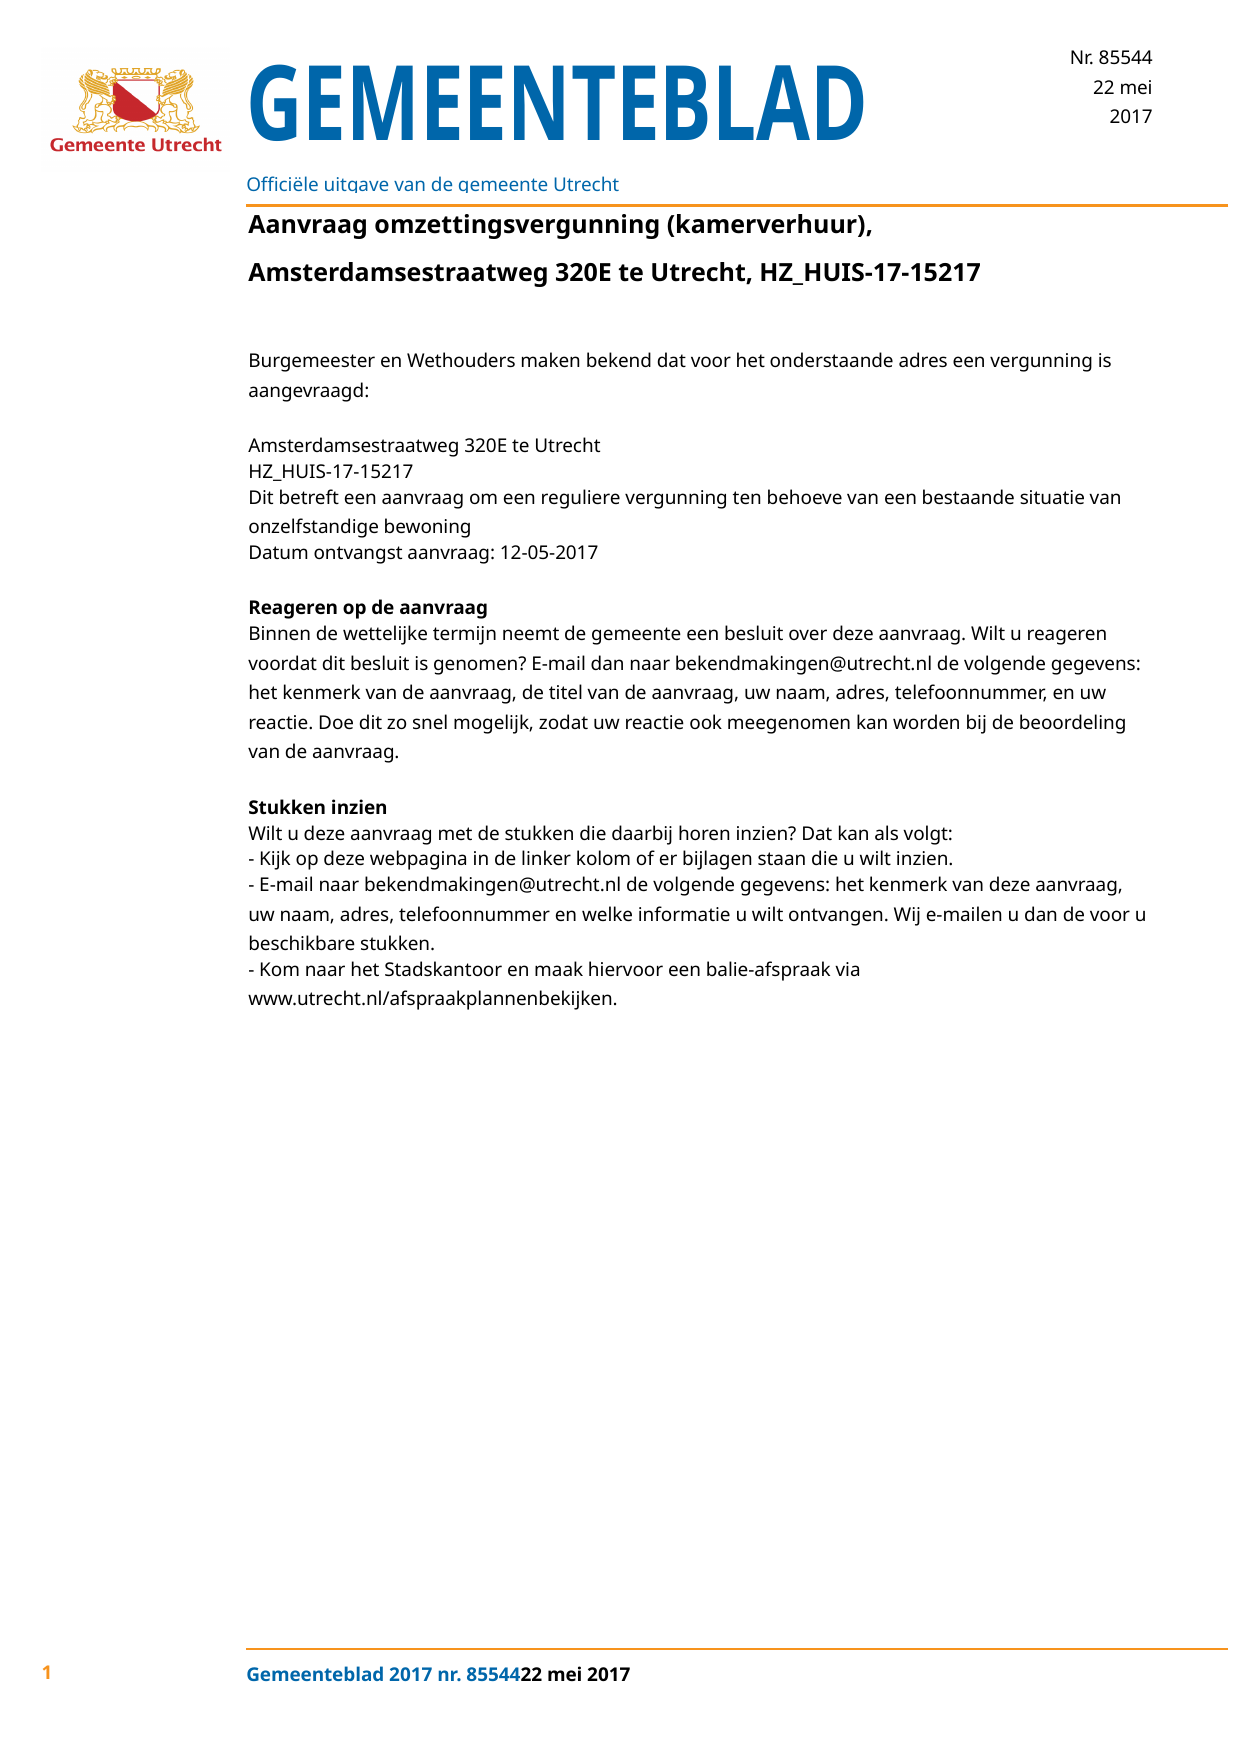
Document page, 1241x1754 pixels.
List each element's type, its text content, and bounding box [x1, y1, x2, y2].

table_cell Datum ontvangst aanvraag: 12-05-2017 [248, 539, 1152, 594]
table_cell Binnen de wettelijke termijn neemt de gemeente een besluit over deze aanvraag. Wilt u reageren voordat dit besluit is genomen? E-mail dan naar bekendmakingen@utrecht.nl de volgende gegevens: het kenmerk van de aanvraag, de titel van de aanvraag, uw naam, adres, telefoonnummer, en uw reactie. Doe dit zo snel mogelijk, zodat uw reactie ook meegenomen kan worden bij de beoordeling van de aanvraag. [248, 620, 1152, 794]
table_cell HZ_HUIS-17-15217 [248, 458, 1152, 484]
table_cell Dit betreft een aanvraag om een reguliere vergunning ten behoeve van een bestaande situatie van onzelfstandige bewoning [248, 484, 1152, 539]
table_cell Stukken inzien [248, 794, 1152, 820]
table_cell - E-mail naar bekendmakingen@utrecht.nl de volgende gegevens: het kenmerk van deze aanvraag, uw naam, adres, telefoonnummer en welke informatie u wilt ontvangen. Wij e-mailen u dan de voor u beschikbare stukken. [248, 871, 1152, 956]
table_header Burgemeester en Wethouders maken bekend dat voor het onderstaande adres een vergunning is aangevraagd: [248, 348, 1152, 432]
picture [41, 47, 231, 172]
table_cell Wilt u deze aanvraag met de stukken die daarbij horen inzien? Dat kan als volgt: [248, 820, 1152, 845]
table_cell Amsterdamsestraatweg 320E te Utrecht [248, 433, 1152, 458]
table_cell - Kom naar het Stadskantoor en maak hiervoor een balie-afspraak via www.utrecht.nl/afspraakplannenbekijken. [248, 956, 1152, 1011]
table_cell Reageren op de aanvraag [248, 595, 1152, 620]
table_cell - Kijk op deze webpagina in de linker kolom of er bijlagen staan die u wilt inzien. [248, 845, 1152, 871]
text Aanvraag omzettingsvergunning (kamerverhuur), Amsterdamsestraatweg 320E te Utrecht, HZ_HUIS-17-15217 [248, 207, 1152, 288]
